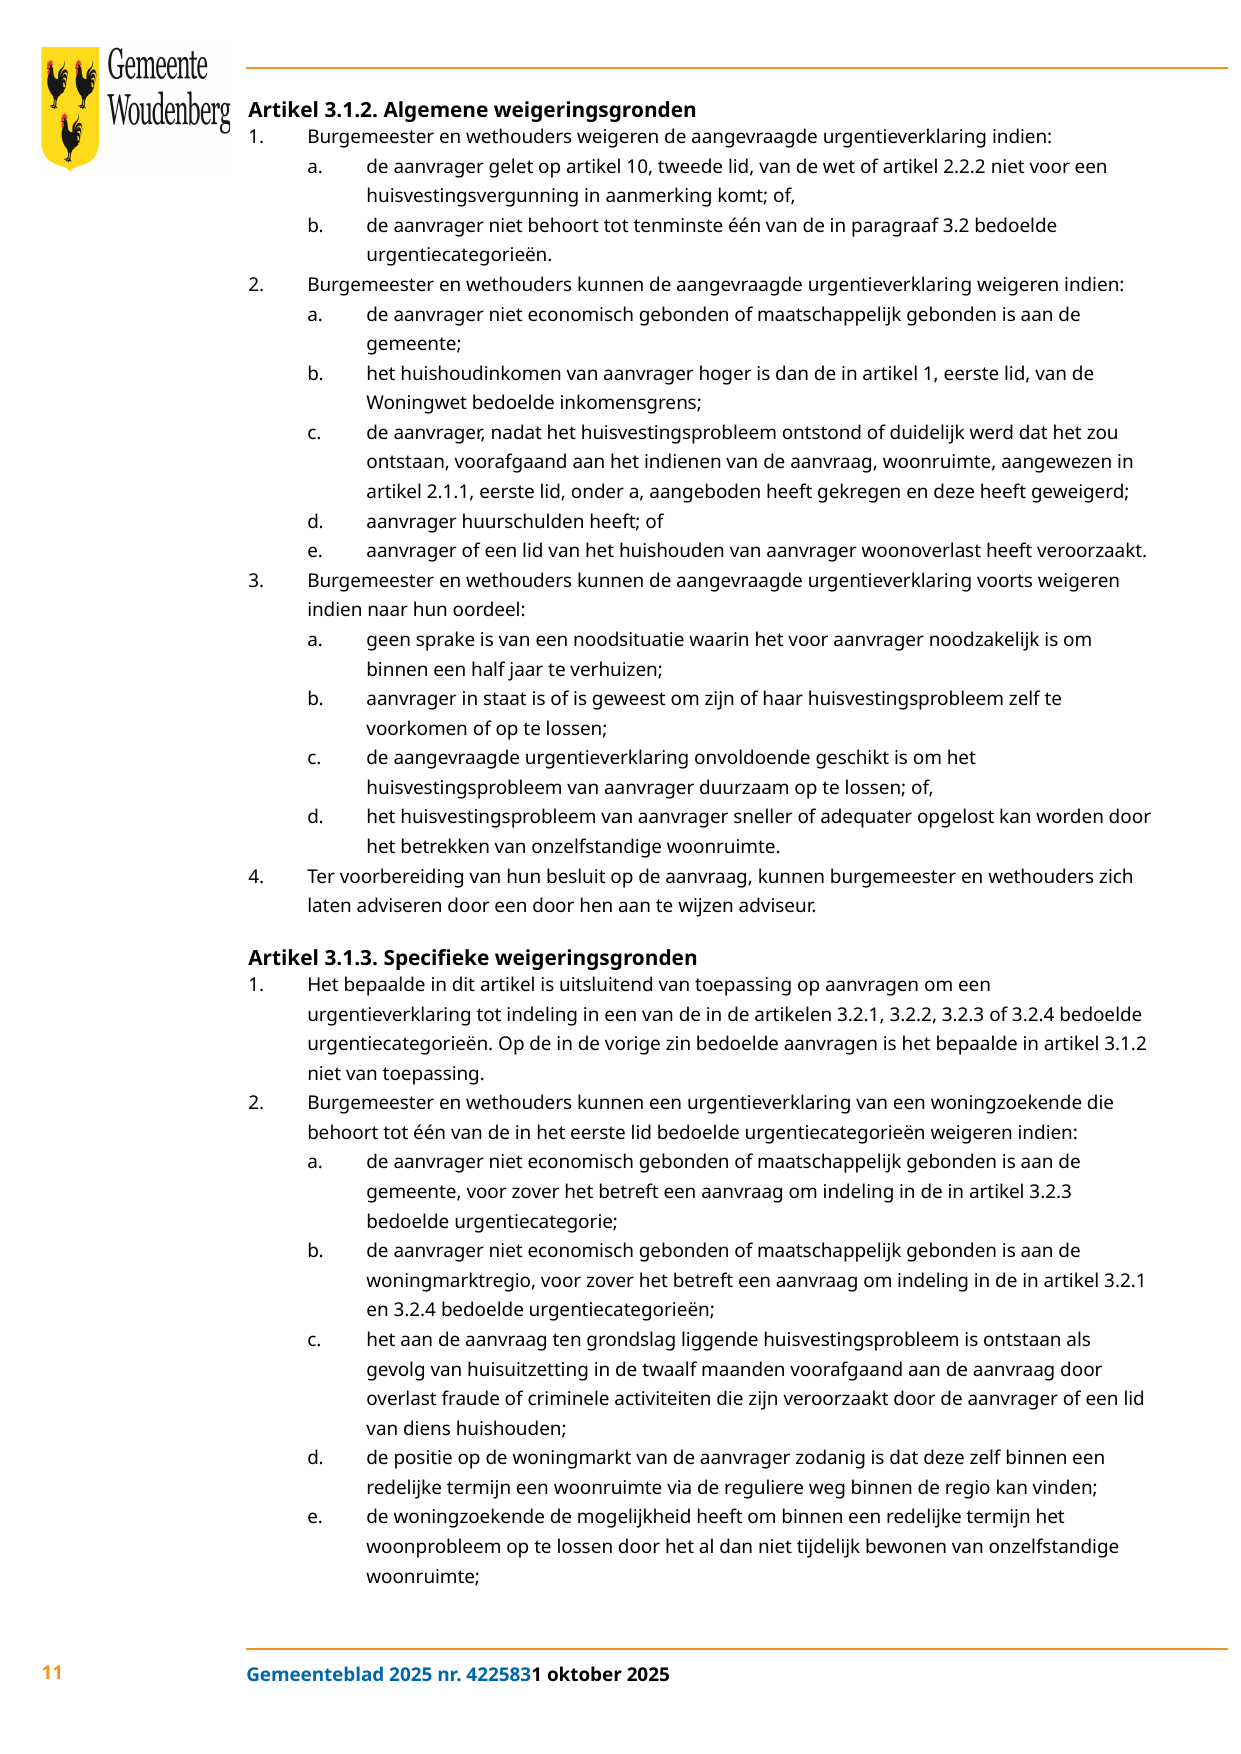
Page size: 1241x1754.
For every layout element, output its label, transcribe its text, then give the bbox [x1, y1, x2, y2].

list Burgemeester en wethouders kunnen een urgentieverklaring van een woningzoekende die behoort tot één van de in het eerste lid bedoelde urgentiecategorieën weigeren indien: [248, 1089, 1152, 1145]
list het huishoudinkomen van aanvrager hoger is dan de in artikel 1, eerste lid, van de Woningwet bedoelde inkomensgrens; [307, 360, 1152, 415]
list het aan de aanvraag ten grondslag liggende huisvestingsprobleem is ontstaan als gevolg van huisuitzetting in de twaalf maanden voorafgaand aan de aanvraag door overlast fraude of criminele activiteiten die zijn veroorzaakt door de aanvrager of een lid van diens huishouden; [307, 1326, 1152, 1441]
picture [41, 47, 231, 172]
list de aanvrager niet economisch gebonden of maatschappelijk gebonden is aan de woningmarktregio, voor zover het betreft een aanvraag om indeling in de in artikel 3.2.1 en 3.2.4 bedoelde urgentiecategorieën; [307, 1237, 1152, 1322]
list aanvrager huurschulden heeft; of [307, 508, 1152, 533]
list Het bepaalde in dit artikel is uitsluitend van toepassing op aanvragen om een urgentieverklaring tot indeling in een van de in de artikelen 3.2.1, 3.2.2, 3.2.3 of 3.2.4 bedoelde urgentiecategorieën. Op de in de vorige zin bedoelde aanvragen is het bepaalde in artikel 3.1.2 niet van toepassing. [248, 971, 1152, 1086]
list de aanvrager niet economisch gebonden of maatschappelijk gebonden is aan de gemeente; [307, 301, 1152, 356]
list de positie op de woningmarkt van de aanvrager zodanig is dat deze zelf binnen een redelijke termijn een woonruimte via de reguliere weg binnen de regio kan vinden; [307, 1444, 1152, 1500]
list Ter voorbereiding van hun besluit op de aanvraag, kunnen burgemeester en wethouders zich laten adviseren door een door hen aan te wijzen adviseur. [248, 863, 1152, 918]
list aanvrager of een lid van het huishouden van aanvrager woonoverlast heeft veroorzaakt. [307, 537, 1152, 563]
list het huisvestingsprobleem van aanvrager sneller of adequater opgelost kan worden door het betrekken van onzelfstandige woonruimte. [307, 804, 1152, 859]
text Artikel 3.1.2. Algemene weigeringsgronden [248, 95, 1152, 123]
list Burgemeester en wethouders weigeren de aangevraagde urgentieverklaring indien: [248, 123, 1152, 149]
list aanvrager in staat is of is geweest om zijn of haar huisvestingsprobleem zelf te voorkomen of op te lossen; [307, 685, 1152, 741]
list geen sprake is van een noodsituatie waarin het voor aanvrager noodzakelijk is om binnen een half jaar te verhuizen; [307, 626, 1152, 681]
list de woningzoekende de mogelijkheid heeft om binnen een redelijke termijn het woonprobleem op te lossen door het al dan niet tijdelijk bewonen van onzelfstandige woonruimte; [307, 1504, 1152, 1589]
list de aanvrager gelet op artikel 10, tweede lid, van de wet of artikel 2.2.2 niet voor een huisvestingsvergunning in aanmerking komt; of, [307, 153, 1152, 208]
list de aangevraagde urgentieverklaring onvoldoende geschikt is om het huisvestingsprobleem van aanvrager duurzaam op te lossen; of, [307, 744, 1152, 800]
list de aanvrager niet behoort tot tenminste één van de in paragraaf 3.2 bedoelde urgentiecategorieën. [307, 212, 1152, 267]
list Burgemeester en wethouders kunnen de aangevraagde urgentieverklaring voorts weigeren indien naar hun oordeel: [248, 567, 1152, 622]
list de aanvrager, nadat het huisvestingsprobleem ontstond of duidelijk werd dat het zou ontstaan, voorafgaand aan het indienen van de aanvraag, woonruimte, aangewezen in artikel 2.1.1, eerste lid, onder a, aangeboden heeft gekregen en deze heeft geweigerd; [307, 419, 1152, 504]
list Burgemeester en wethouders kunnen de aangevraagde urgentieverklaring weigeren indien: [248, 271, 1152, 297]
text Artikel 3.1.3. Specifieke weigeringsgronden [248, 943, 1152, 971]
list de aanvrager niet economisch gebonden of maatschappelijk gebonden is aan de gemeente, voor zover het betreft een aanvraag om indeling in de in artikel 3.2.3 bedoelde urgentiecategorie; [307, 1149, 1152, 1234]
